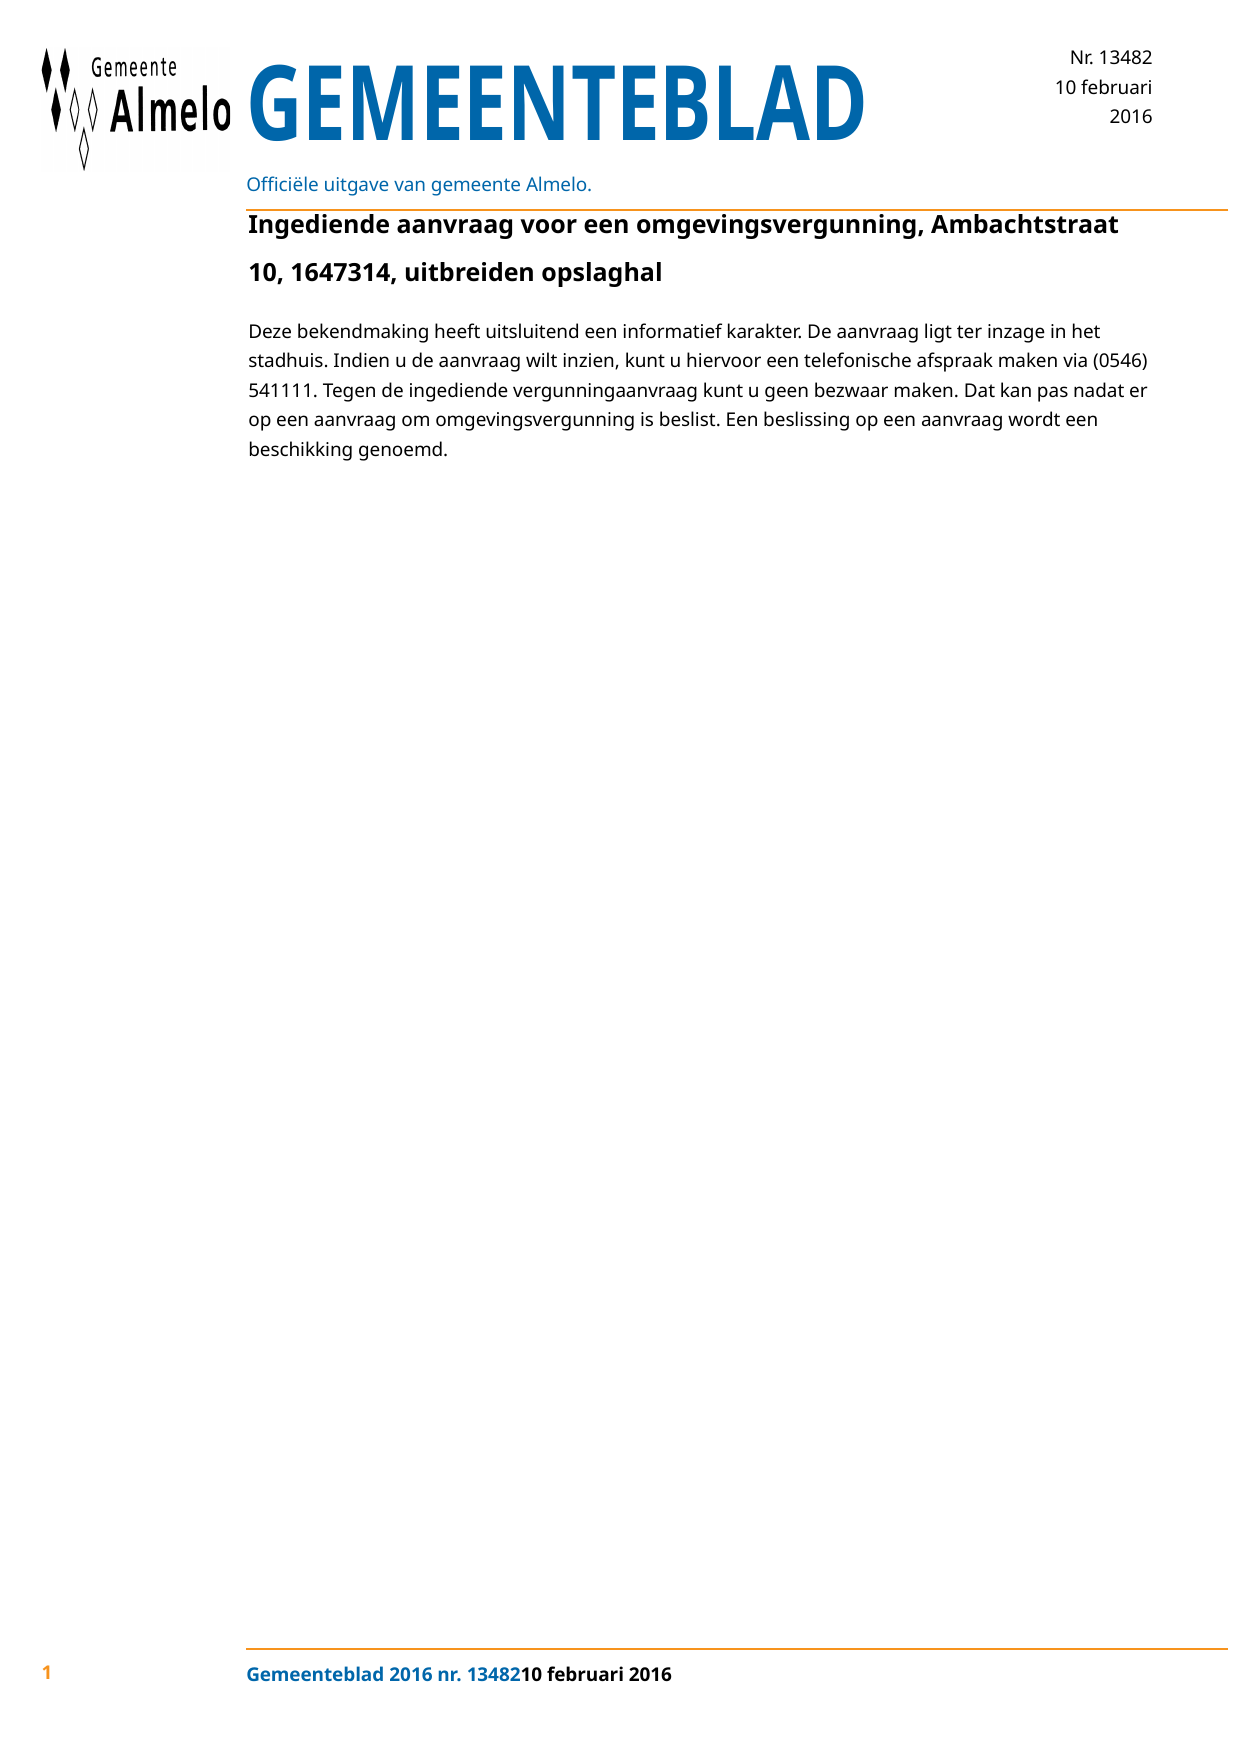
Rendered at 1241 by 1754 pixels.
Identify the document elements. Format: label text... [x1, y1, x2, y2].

text Deze bekendmaking heeft uitsluitend een informatief karakter. De aanvraag ligt ter inzage in het stadhuis. Indien u de aanvraag wilt inzien, kunt u hiervoor een telefonische afspraak maken via (0546) 541111. Tegen de ingediende vergunningaanvraag kunt u geen bezwaar maken. Dat kan pas nadat er op een aanvraag om omgevingsvergunning is beslist. Een beslissing op een aanvraag wordt een beschikking genoemd. [248, 318, 1152, 462]
text Ingediende aanvraag voor een omgevingsvergunning, Ambachtstraat 10, 1647314, uitbreiden opslaghal [248, 211, 1152, 288]
picture [41, 47, 231, 172]
